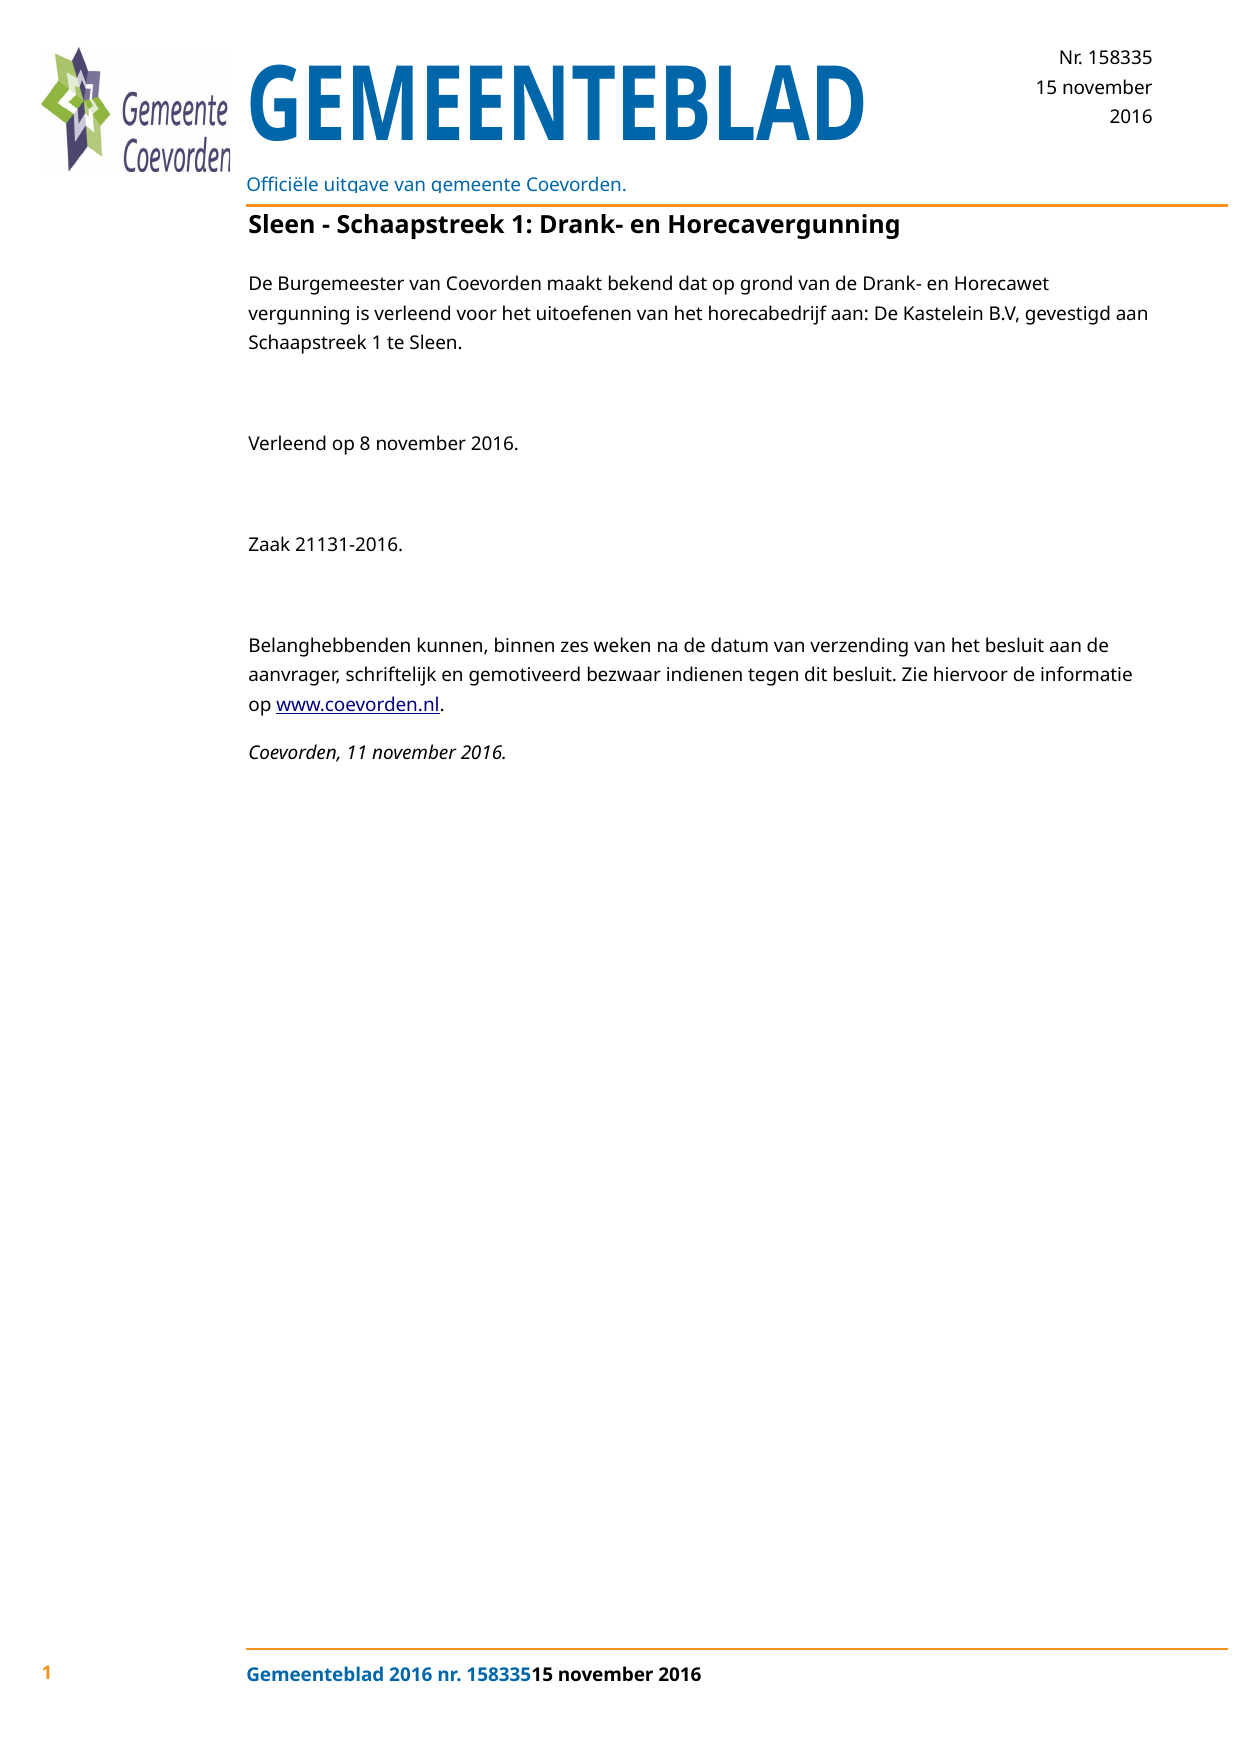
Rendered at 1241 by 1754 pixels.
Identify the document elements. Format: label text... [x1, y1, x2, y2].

text Coevorden, 11 november 2016. [248, 739, 1152, 765]
text Zaak 21131-2016. [248, 531, 1152, 557]
text Verleend op 8 november 2016. [248, 430, 1152, 456]
text Sleen - Schaapstreek 1: Drank- en Horecavergunning [248, 207, 1152, 241]
picture [41, 47, 231, 172]
text De Burgemeester van Coevorden maakt bekend dat op grond van de Drank- en Horecawet vergunning is verleend voor het uitoefenen van het horecabedrijf aan: De Kastelein B.V, gevestigd aan Schaapstreek 1 te Sleen. [248, 270, 1152, 355]
text Belanghebbenden kunnen, binnen zes weken na de datum van verzending van het besluit aan de aanvrager, schriftelijk en gemotiveerd bezwaar indienen tegen dit besluit. Zie hiervoor de informatie op www.coevorden.nl. [248, 632, 1152, 717]
